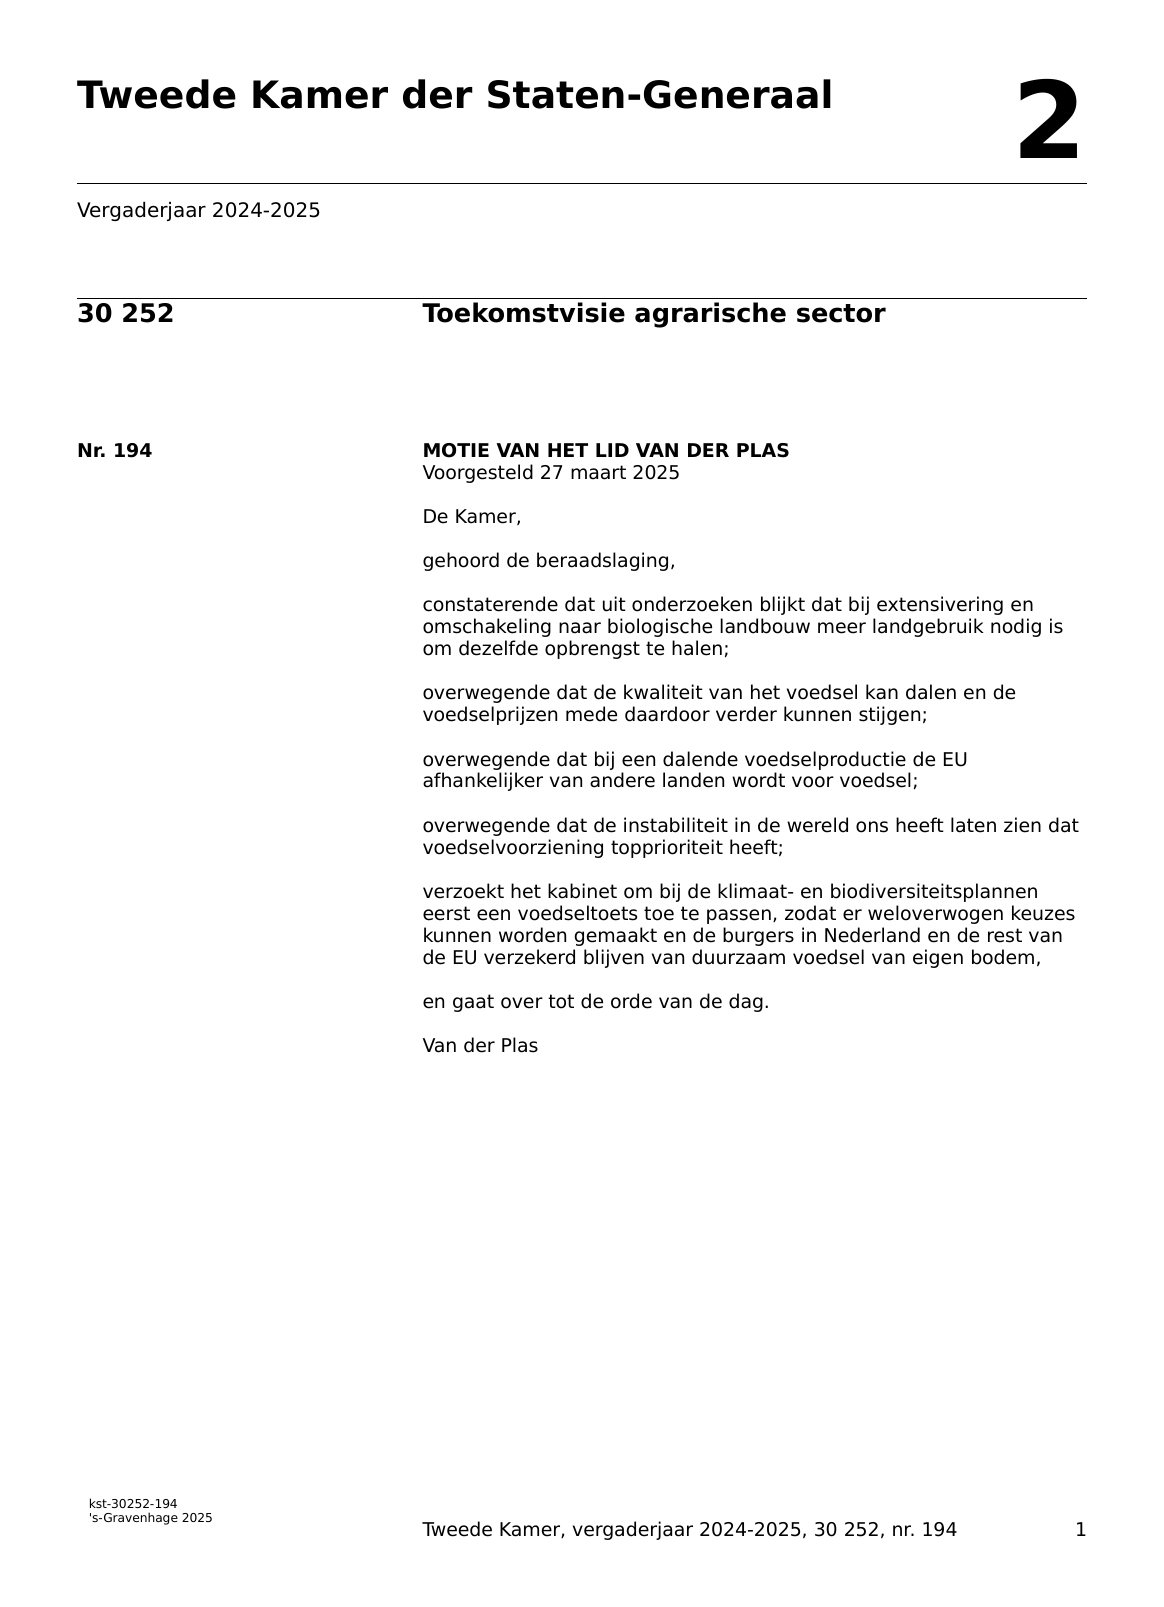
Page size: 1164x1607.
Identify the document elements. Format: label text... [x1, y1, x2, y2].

text Voorgesteld 27 maart 2025 [422, 462, 1087, 484]
table_header 2 [886, 59, 1087, 183]
text 's-Gravenhage 2025 [88, 1511, 323, 1525]
text overwegende dat de kwaliteit van het voedsel kan dalen en de voedselprijzen mede daardoor verder kunnen stijgen; [422, 682, 1087, 726]
subtitle 30 252 Toekomstvisie agrarische sector [77, 299, 1087, 329]
subtitle Nr. 194 MOTIE VAN HET LID VAN DER PLAS [77, 440, 1087, 462]
table_cell Vergaderjaar 2024-2025 [77, 184, 1087, 298]
text constaterende dat uit onderzoeken blijkt dat bij extensivering en omschakeling naar biologische landbouw meer landgebruik nodig is om dezelfde opbrengst te halen; [422, 594, 1087, 660]
text overwegende dat bij een dalende voedselproductie de EU afhankelijker van andere landen wordt voor voedsel; [422, 748, 1087, 792]
text gehoord de beraadslaging, [422, 550, 1087, 572]
text en gaat over tot de orde van de dag. [422, 991, 1087, 1013]
text Van der Plas [422, 1035, 1087, 1057]
table_header Tweede Kamer der Staten-Generaal [77, 59, 886, 183]
text verzoekt het kabinet om bij de klimaat- en biodiversiteitsplannen eerst een voedseltoets toe te passen, zodat er weloverwogen keuzes kunnen worden gemaakt en de burgers in Nederland en de rest van de EU verzekerd blijven van duurzaam voedsel van eigen bodem, [422, 881, 1087, 969]
text De Kamer, [422, 506, 1087, 528]
text overwegende dat de instabiliteit in de wereld ons heeft laten zien dat voedselvoorziening topprioriteit heeft; [422, 814, 1087, 858]
text kst-30252-194 [88, 1497, 323, 1511]
